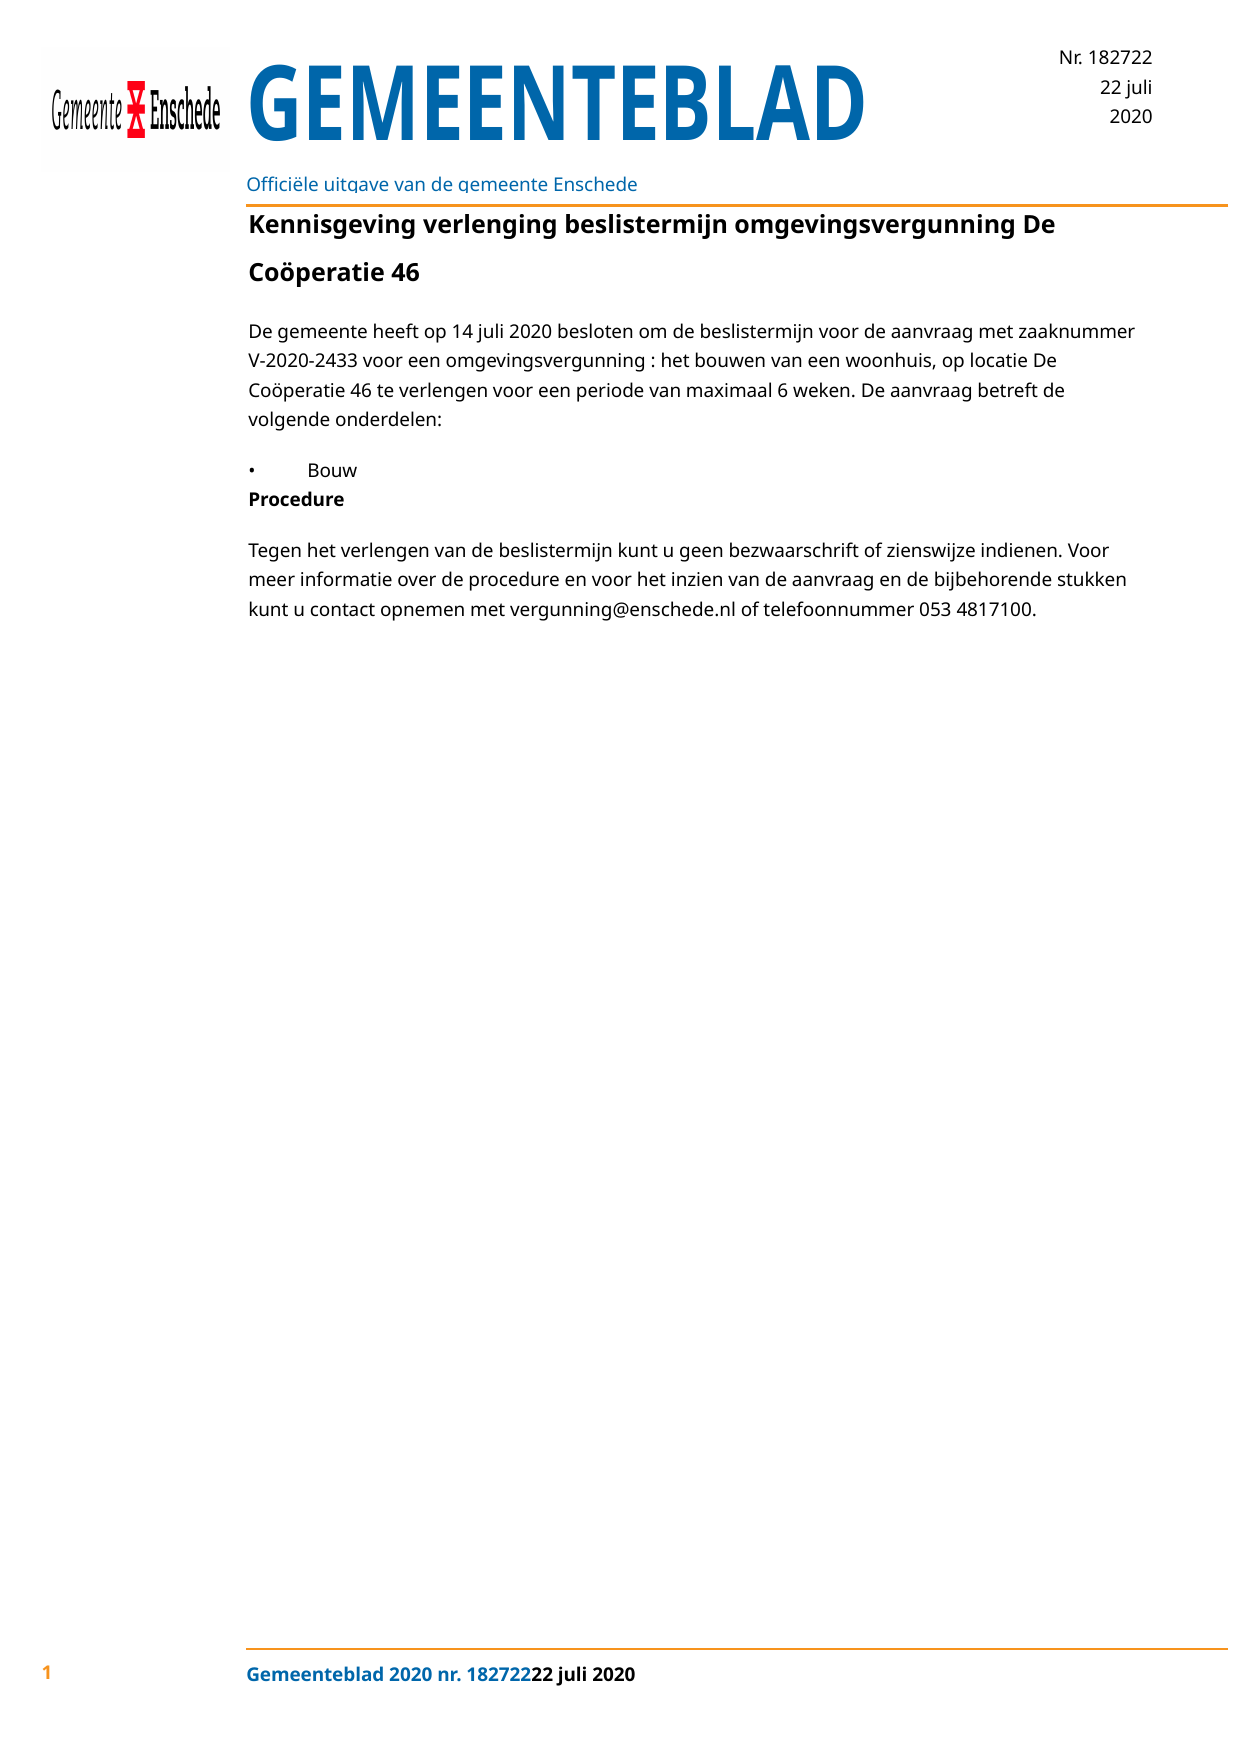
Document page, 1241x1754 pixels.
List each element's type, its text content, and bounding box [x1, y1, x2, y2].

text Tegen het verlengen van de beslistermijn kunt u geen bezwaarschrift of zienswijze indienen. Voor meer informatie over de procedure en voor het inzien van de aanvraag en de bijbehorende stukken kunt u contact opnemen met vergunning@enschede.nl of telefoonnummer 053 4817100. [248, 537, 1152, 622]
text Procedure [248, 487, 1152, 512]
picture [41, 47, 231, 172]
text De gemeente heeft op 14 juli 2020 besloten om de beslistermijn voor de aanvraag met zaaknummer V-2020-2433 voor een omgevingsvergunning : het bouwen van een woonhuis, op locatie De Coöperatie 46 te verlengen voor een periode van maximaal 6 weken. De aanvraag betreft de volgende onderdelen: [248, 318, 1152, 432]
text Kennisgeving verlenging beslistermijn omgevingsvergunning De Coöperatie 46 [248, 207, 1152, 288]
list Bouw [248, 457, 1152, 483]
